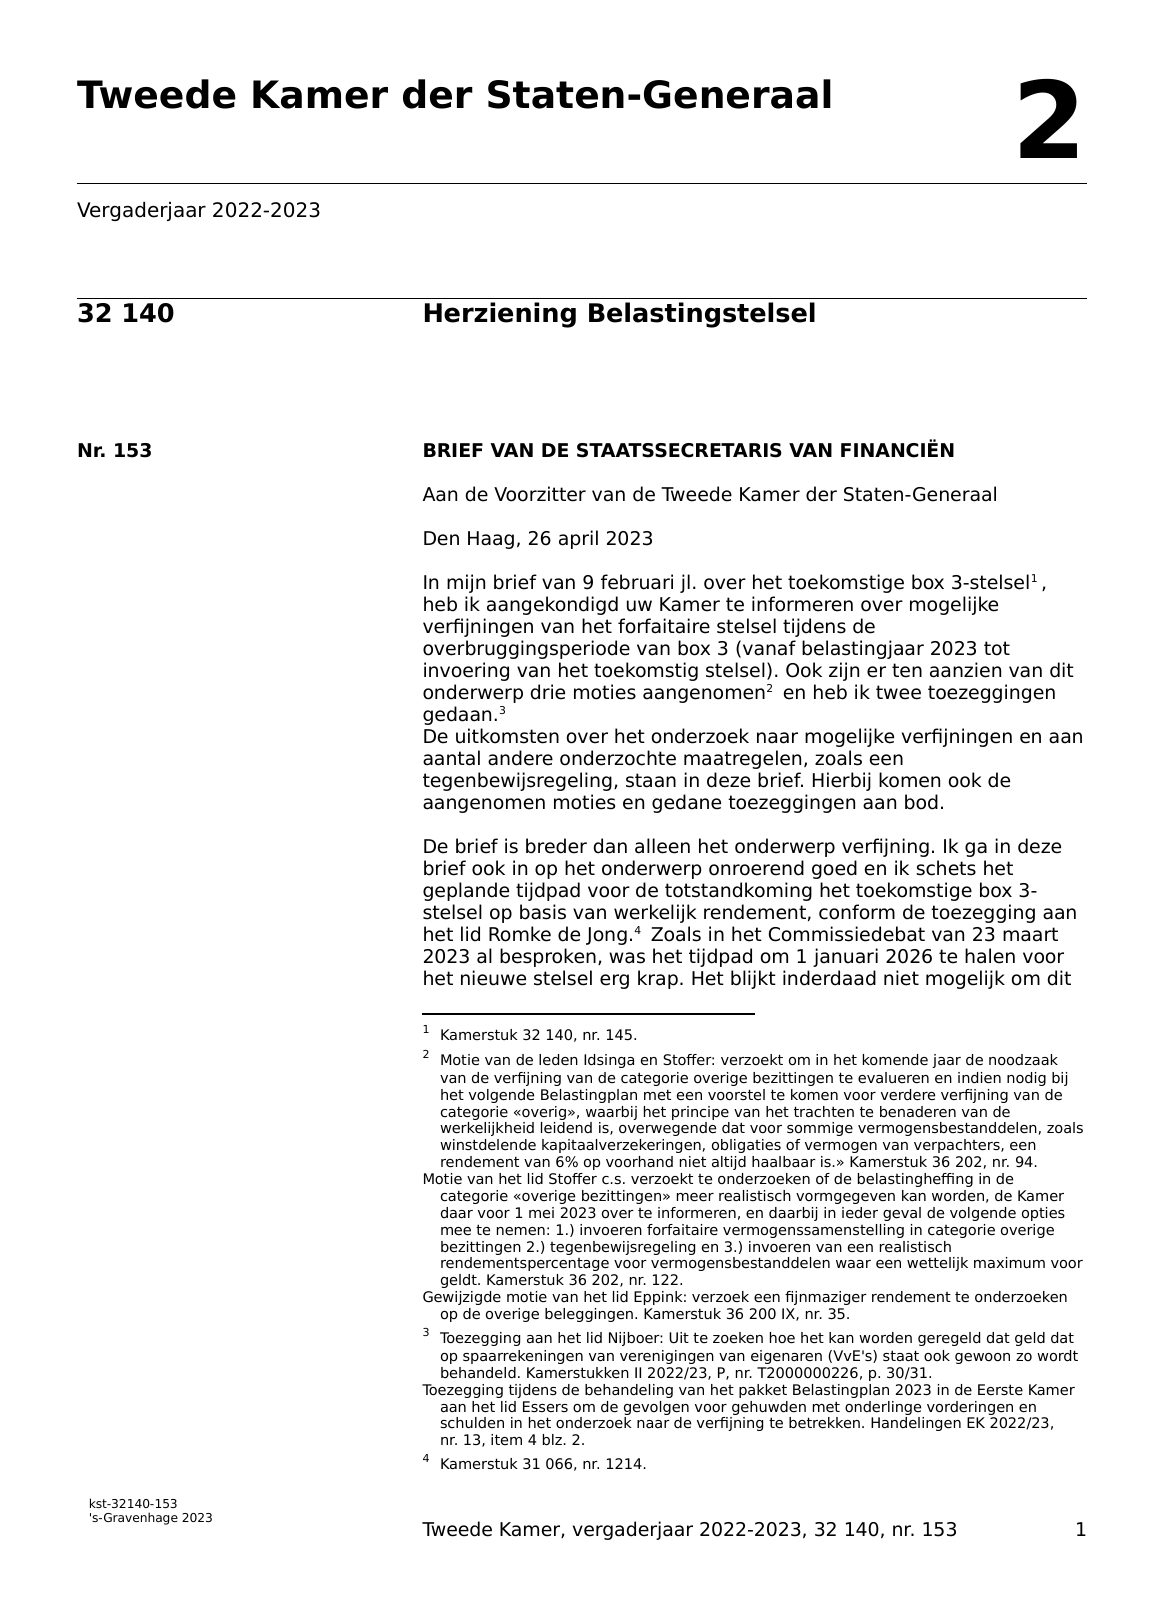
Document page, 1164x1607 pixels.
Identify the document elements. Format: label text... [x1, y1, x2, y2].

text De brief is breder dan alleen het onderwerp verfijning. Ik ga in deze brief ook in op het onderwerp onroerend goed en ik schets het geplande tijdpad voor de totstandkoming het toekomstige box 3-stelsel op basis van werkelijk rendement, conform de toezegging aan het lid Romke de Jong. Zoals in het Commissiedebat van 23 maart 2023 al besproken, was het tijdpad om 1 januari 2026 te halen voor het nieuwe stelsel erg krap. Het blijkt inderdaad niet mogelijk om dit [422, 836, 1087, 990]
text Motie van het lid Stoffer c.s. verzoekt te onderzoeken of de belastingheffing in de categorie «overige bezittingen» meer realistisch vormgegeven kan worden, de Kamer daar voor 1 mei 2023 over te informeren, en daarbij in ieder geval de volgende opties mee te nemen: 1.) invoeren forfaitaire vermogenssamenstelling in categorie overige bezittingen 2.) tegenbewijsregeling en 3.) invoeren van een realistisch rendementspercentage voor vermogensbestanddelen waar een wettelijk maximum voor geldt. Kamerstuk 36 202, nr. 122. [422, 1171, 1087, 1289]
subtitle Nr. 153 BRIEF VAN DE STAATSSECRETARIS VAN FINANCIËN [77, 440, 1087, 462]
text De uitkomsten over het onderzoek naar mogelijke verfijningen en aan aantal andere onderzochte maatregelen, zoals een tegenbewijsregeling, staan in deze brief. Hierbij komen ook de aangenomen moties en gedane toezeggingen aan bod. [422, 726, 1087, 814]
text Den Haag, 26 april 2023 [422, 528, 1087, 550]
text Kamerstuk 32 140, nr. 145. [422, 1023, 1087, 1045]
table_header Tweede Kamer der Staten-Generaal [77, 59, 886, 183]
text Kamerstuk 31 066, nr. 1214. [422, 1452, 1087, 1474]
text Toezegging tijdens de behandeling van het pakket Belastingplan 2023 in de Eerste Kamer aan het lid Essers om de gevolgen voor gehuwden met onderlinge vorderingen en schulden in het onderzoek naar de verfijning te betrekken. Handelingen EK 2022/23, nr. 13, item 4 blz. 2. [422, 1382, 1087, 1449]
table_header 2 [886, 59, 1087, 183]
text kst-32140-153 [88, 1497, 323, 1511]
text In mijn brief van 9 februari jl. over het toekomstige box 3-stelsel, heb ik aangekondigd uw Kamer te informeren over mogelijke verfijningen van het forfaitaire stelsel tijdens de overbruggingsperiode van box 3 (vanaf belastingjaar 2023 tot invoering van het toekomstig stelsel). Ook zijn er ten aanzien van dit onderwerp drie moties aangenomen en heb ik twee toezeggingen gedaan. [422, 572, 1087, 726]
text Aan de Voorzitter van de Tweede Kamer der Staten-Generaal [422, 484, 1087, 506]
text Motie van de leden Idsinga en Stoffer: verzoekt om in het komende jaar de noodzaak van de verfijning van de categorie overige bezittingen te evalueren en indien nodig bij het volgende Belastingplan met een voorstel te komen voor verdere verfijning van de categorie «overig», waarbij het principe van het trachten te benaderen van de werkelijkheid leidend is, overwegende dat voor sommige vermogensbestanddelen, zoals winstdelende kapitaalverzekeringen, obligaties of vermogen van verpachters, een rendement van 6% op voorhand niet altijd haalbaar is.» Kamerstuk 36 202, nr. 94. [422, 1048, 1087, 1171]
text Toezegging aan het lid Nijboer: Uit te zoeken hoe het kan worden geregeld dat geld dat op spaarrekeningen van verenigingen van eigenaren (VvE's) staat ook gewoon zo wordt behandeld. Kamerstukken II 2022/23, P, nr. T2000000226, p. 30/31. [422, 1326, 1087, 1382]
text 's-Gravenhage 2023 [88, 1511, 323, 1525]
subtitle 32 140 Herziening Belastingstelsel [77, 299, 1087, 329]
table_cell Vergaderjaar 2022-2023 [77, 184, 1087, 298]
text Gewijzigde motie van het lid Eppink: verzoek een fijnmaziger rendement te onderzoeken op de overige beleggingen. Kamerstuk 36 200 IX, nr. 35. [422, 1289, 1087, 1323]
